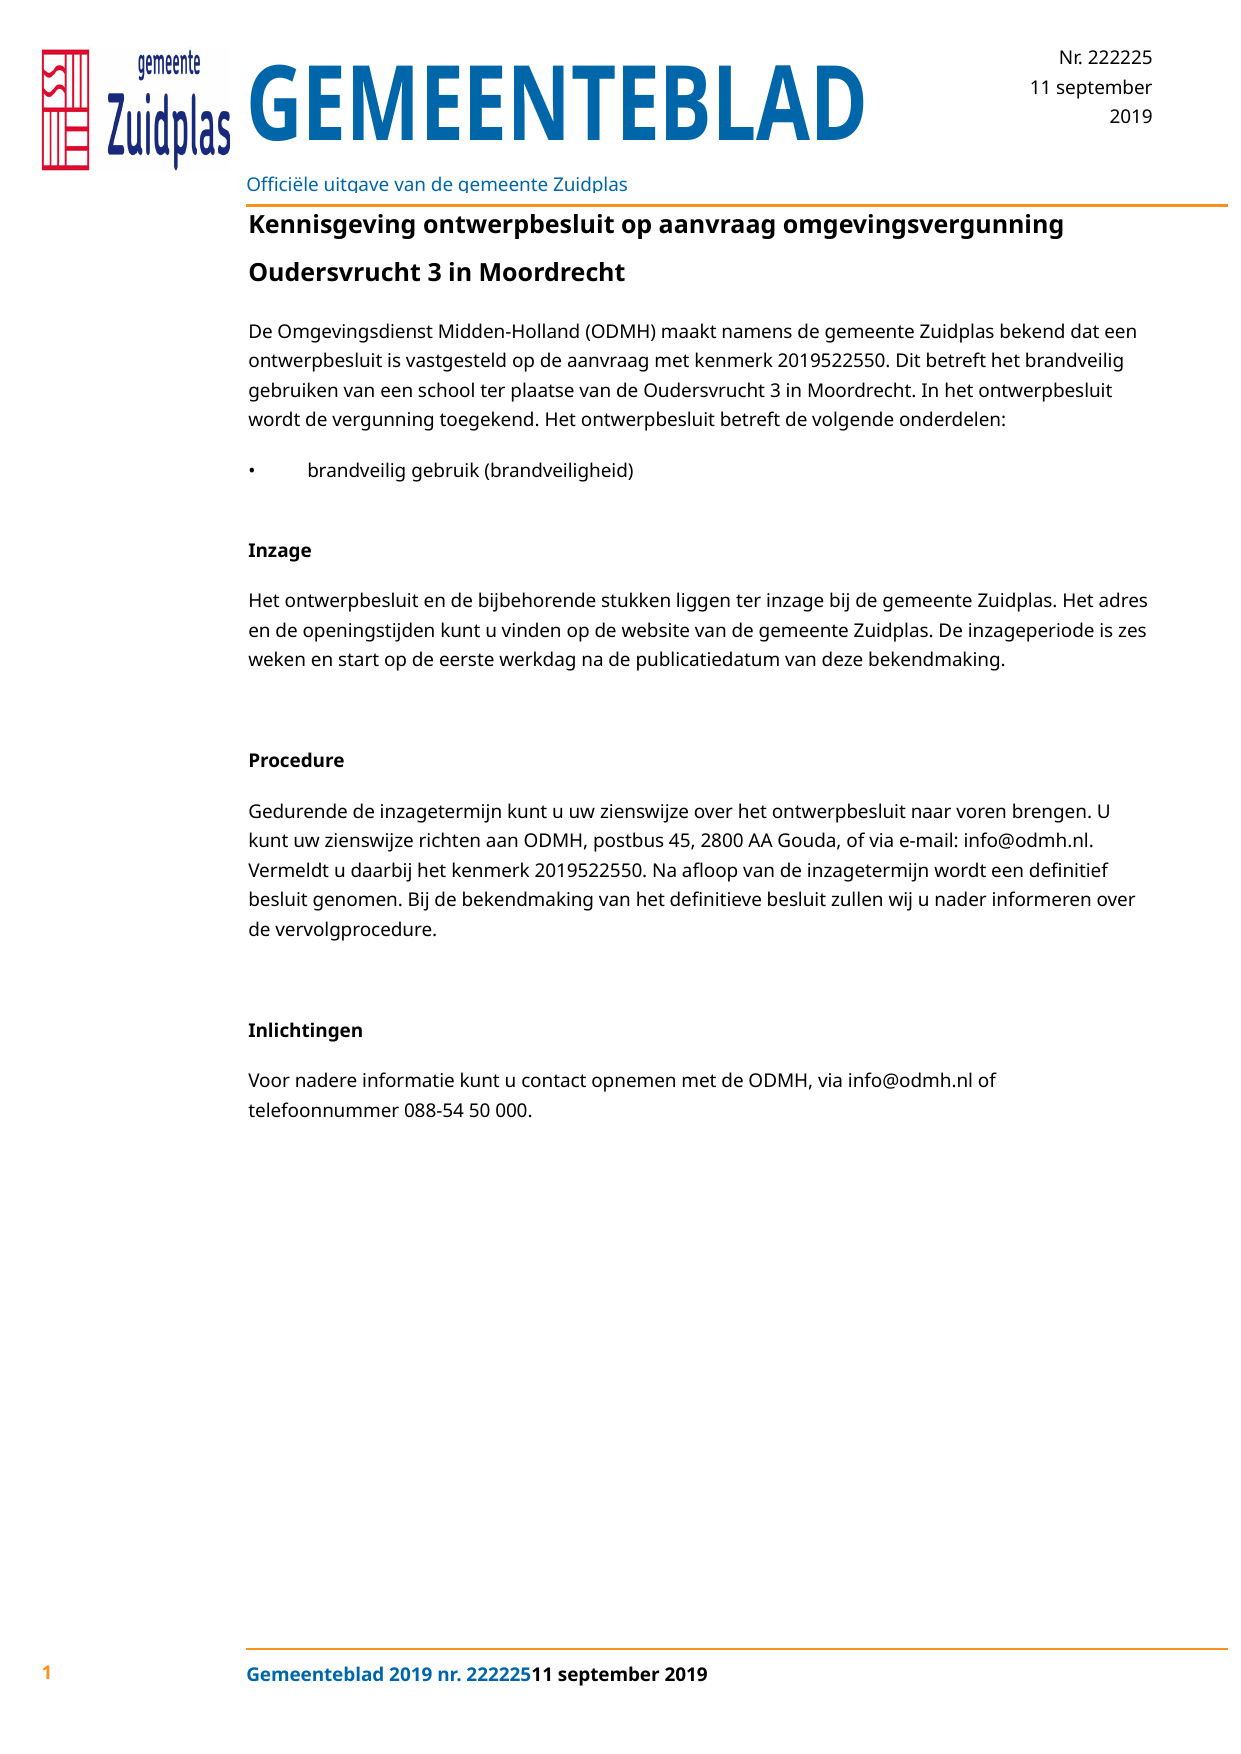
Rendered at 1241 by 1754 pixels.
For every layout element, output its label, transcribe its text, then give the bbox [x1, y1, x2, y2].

text Procedure [248, 747, 1152, 773]
text De Omgevingsdienst Midden-Holland (ODMH) maakt namens de gemeente Zuidplas bekend dat een ontwerpbesluit is vastgesteld op de aanvraag met kenmerk 2019522550. Dit betreft het brandveilig gebruiken van een school ter plaatse van de Oudersvrucht 3 in Moordrecht. In het ontwerpbesluit wordt de vergunning toegekend. Het ontwerpbesluit betreft de volgende onderdelen: [248, 318, 1152, 432]
text Kennisgeving ontwerpbesluit op aanvraag omgevingsvergunning Oudersvrucht 3 in Moordrecht [248, 207, 1152, 288]
list brandveilig gebruik (brandveiligheid) [248, 457, 1152, 483]
text Voor nadere informatie kunt u contact opnemen met de ODMH, via info@odmh.nl of telefoonnummer 088-54 50 000. [248, 1067, 1152, 1123]
text Gedurende de inzagetermijn kunt u uw zienswijze over het ontwerpbesluit naar voren brengen. U kunt uw zienswijze richten aan ODMH, postbus 45, 2800 AA Gouda, of via e-mail: info@odmh.nl. Vermeldt u daarbij het kenmerk 2019522550. Na afloop van de inzagetermijn wordt een definitief besluit genomen. Bij de bekendmaking van het definitieve besluit zullen wij u nader informeren over de vervolgprocedure. [248, 798, 1152, 942]
picture [41, 47, 231, 172]
text Inlichtingen [248, 1017, 1152, 1043]
text Inzage [248, 537, 1152, 563]
text Het ontwerpbesluit en de bijbehorende stukken liggen ter inzage bij de gemeente Zuidplas. Het adres en de openingstijden kunt u vinden op de website van de gemeente Zuidplas. De inzageperiode is zes weken en start op de eerste werkdag na de publicatiedatum van deze bekendmaking. [248, 587, 1152, 672]
